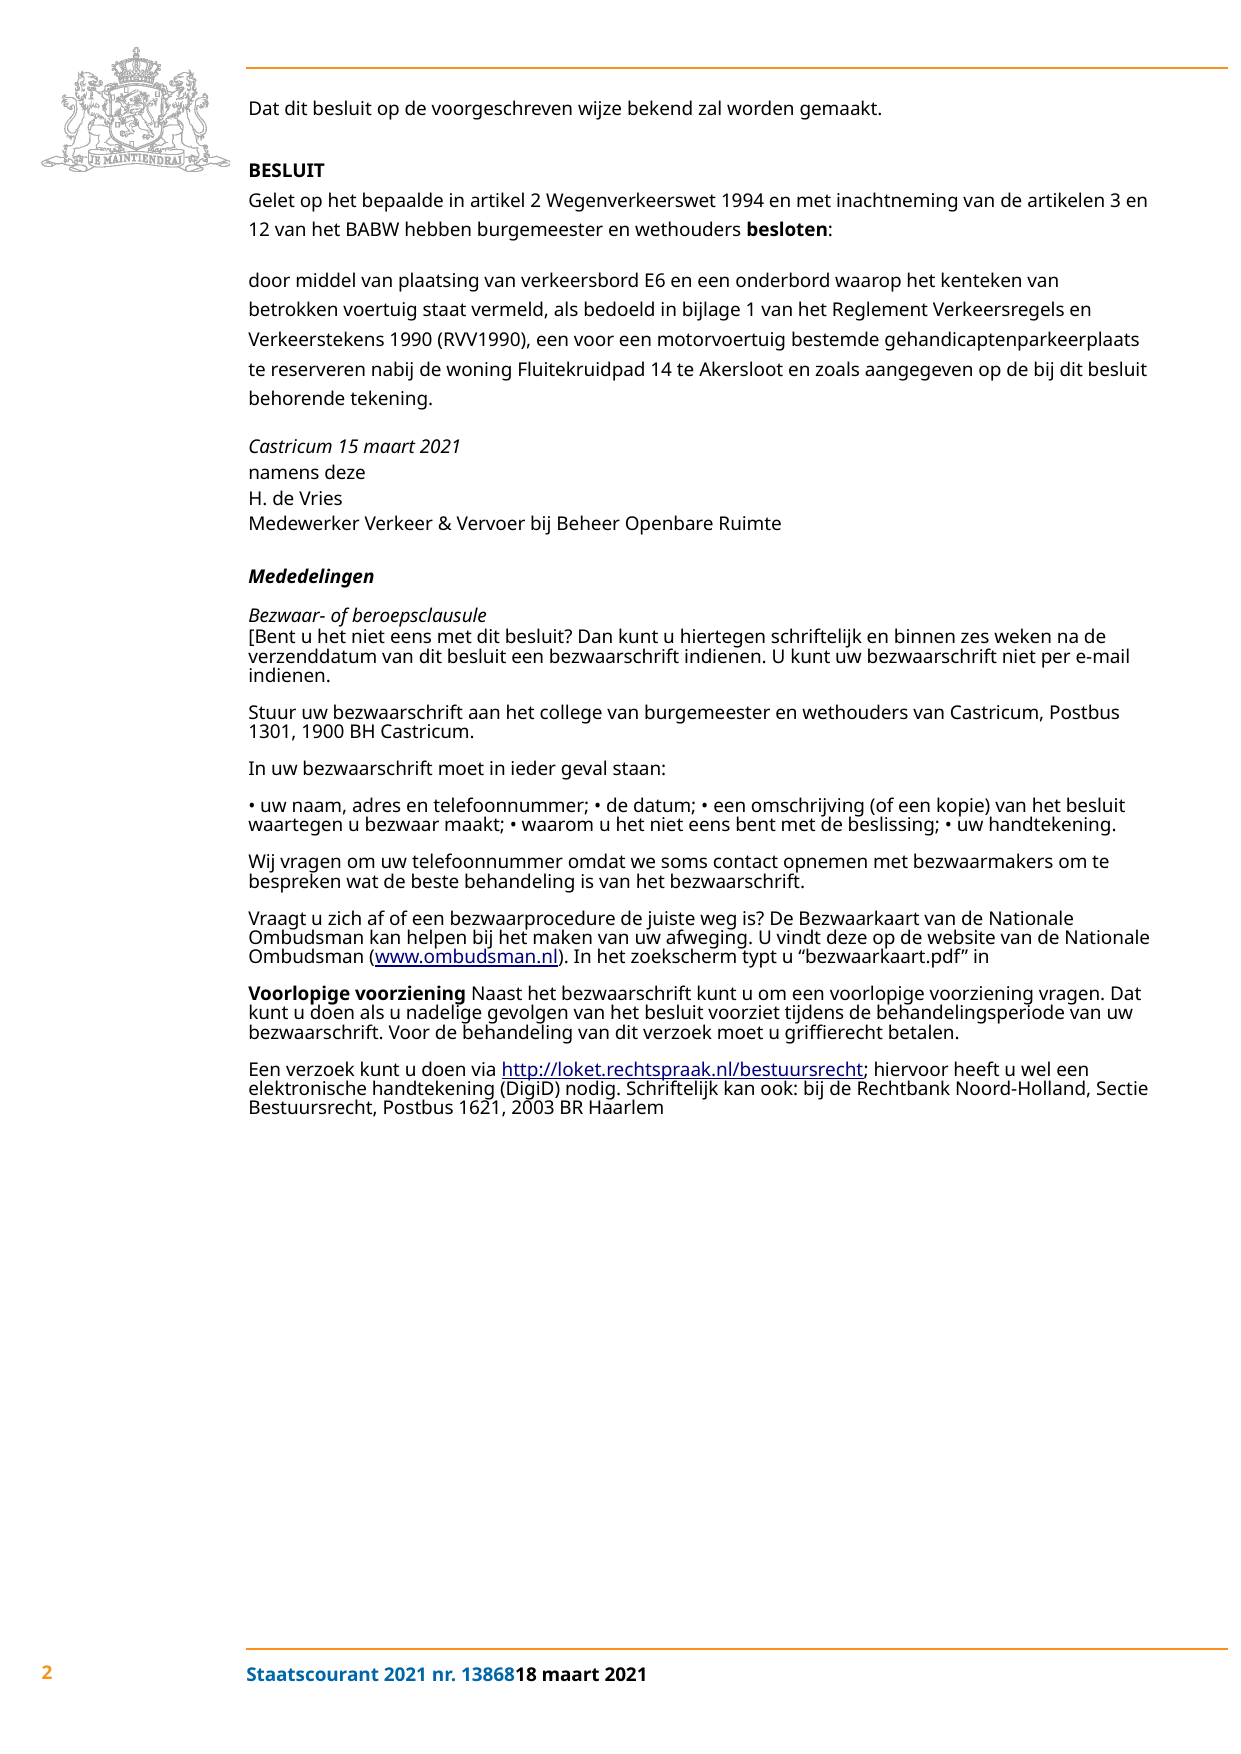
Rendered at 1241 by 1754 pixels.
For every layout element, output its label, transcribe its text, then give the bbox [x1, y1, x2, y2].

text H. de Vries [248, 485, 1152, 510]
text Wij vragen om uw telefoonnummer omdat we soms contact opnemen met bezwaarmakers om te bespreken wat de beste behandeling is van het bezwaarschrift. [248, 853, 1152, 892]
text Voorlopige voorziening Naast het bezwaarschrift kunt u om een voorlopige voorziening vragen. Dat kunt u doen als u nadelige gevolgen van het besluit voorziet tijdens de behandelingsperiode van uw bezwaarschrift. Voor de behandeling van dit verzoek moet u griffierecht betalen. [248, 985, 1152, 1043]
text Bezwaar- of beroepsclausule [248, 603, 1152, 628]
text [Bent u het niet eens met dit besluit? Dan kunt u hiertegen schriftelijk en binnen zes weken na de verzenddatum van dit besluit een bezwaarschrift indienen. U kunt uw bezwaarschrift niet per e-mail indienen. [248, 628, 1152, 686]
text namens deze [248, 459, 1152, 485]
text Vraagt u zich af of een bezwaarprocedure de juiste weg is? De Bezwaarkaart van de Nationale Ombudsman kan helpen bij het maken van uw afweging. U vindt deze op de website van de Nationale Ombudsman (www.ombudsman.nl). In het zoekscherm typt u “bezwaarkaart.pdf” in [248, 909, 1152, 967]
text Medewerker Verkeer & Vervoer bij Beheer Openbare Ruimte [248, 510, 1152, 536]
text In uw bezwaarschrift moet in ieder geval staan: [248, 760, 1152, 779]
text Een verzoek kunt u doen via http://loket.rechtspraak.nl/bestuursrecht; hiervoor heeft u wel een elektronische handtekening (DigiD) nodig. Schriftelijk kan ook: bij de Rechtbank Noord-Holland, Sectie Bestuursrecht, Postbus 1621, 2003 BR Haarlem [248, 1061, 1152, 1118]
text Stuur uw bezwaarschrift aan het college van burgemeester en wethouders van Castricum, Postbus 1301, 1900 BH Castricum. [248, 704, 1152, 742]
picture [41, 47, 231, 172]
text Castricum 15 maart 2021 [248, 433, 1152, 459]
text door middel van plaatsing van verkeersbord E6 en een onderbord waarop het kenteken van betrokken voertuig staat vermeld, als bedoeld in bijlage 1 van het Reglement Verkeersregels en Verkeerstekens 1990 (RVV1990), een voor een motorvoertuig bestemde gehandicaptenparkeerplaats te reserveren nabij de woning Fluitekruidpad 14 te Akersloot en zoals aangegeven op de bij dit besluit behorende tekening. [248, 267, 1152, 411]
text Gelet op het bepaalde in artikel 2 Wegenverkeerswet 1994 en met inachtneming van de artikelen 3 en 12 van het BABW hebben burgemeester en wethouders besloten: [248, 187, 1152, 242]
text BESLUIT [248, 157, 1152, 183]
text • uw naam, adres en telefoonnummer; • de datum; • een omschrijving (of een kopie) van het besluit waartegen u bezwaar maakt; • waarom u het niet eens bent met de beslissing; • uw handtekening. [248, 797, 1152, 836]
text Mededelingen [248, 563, 1152, 589]
text Dat dit besluit op de voorgeschreven wijze bekend zal worden gemaakt. [248, 95, 1152, 121]
